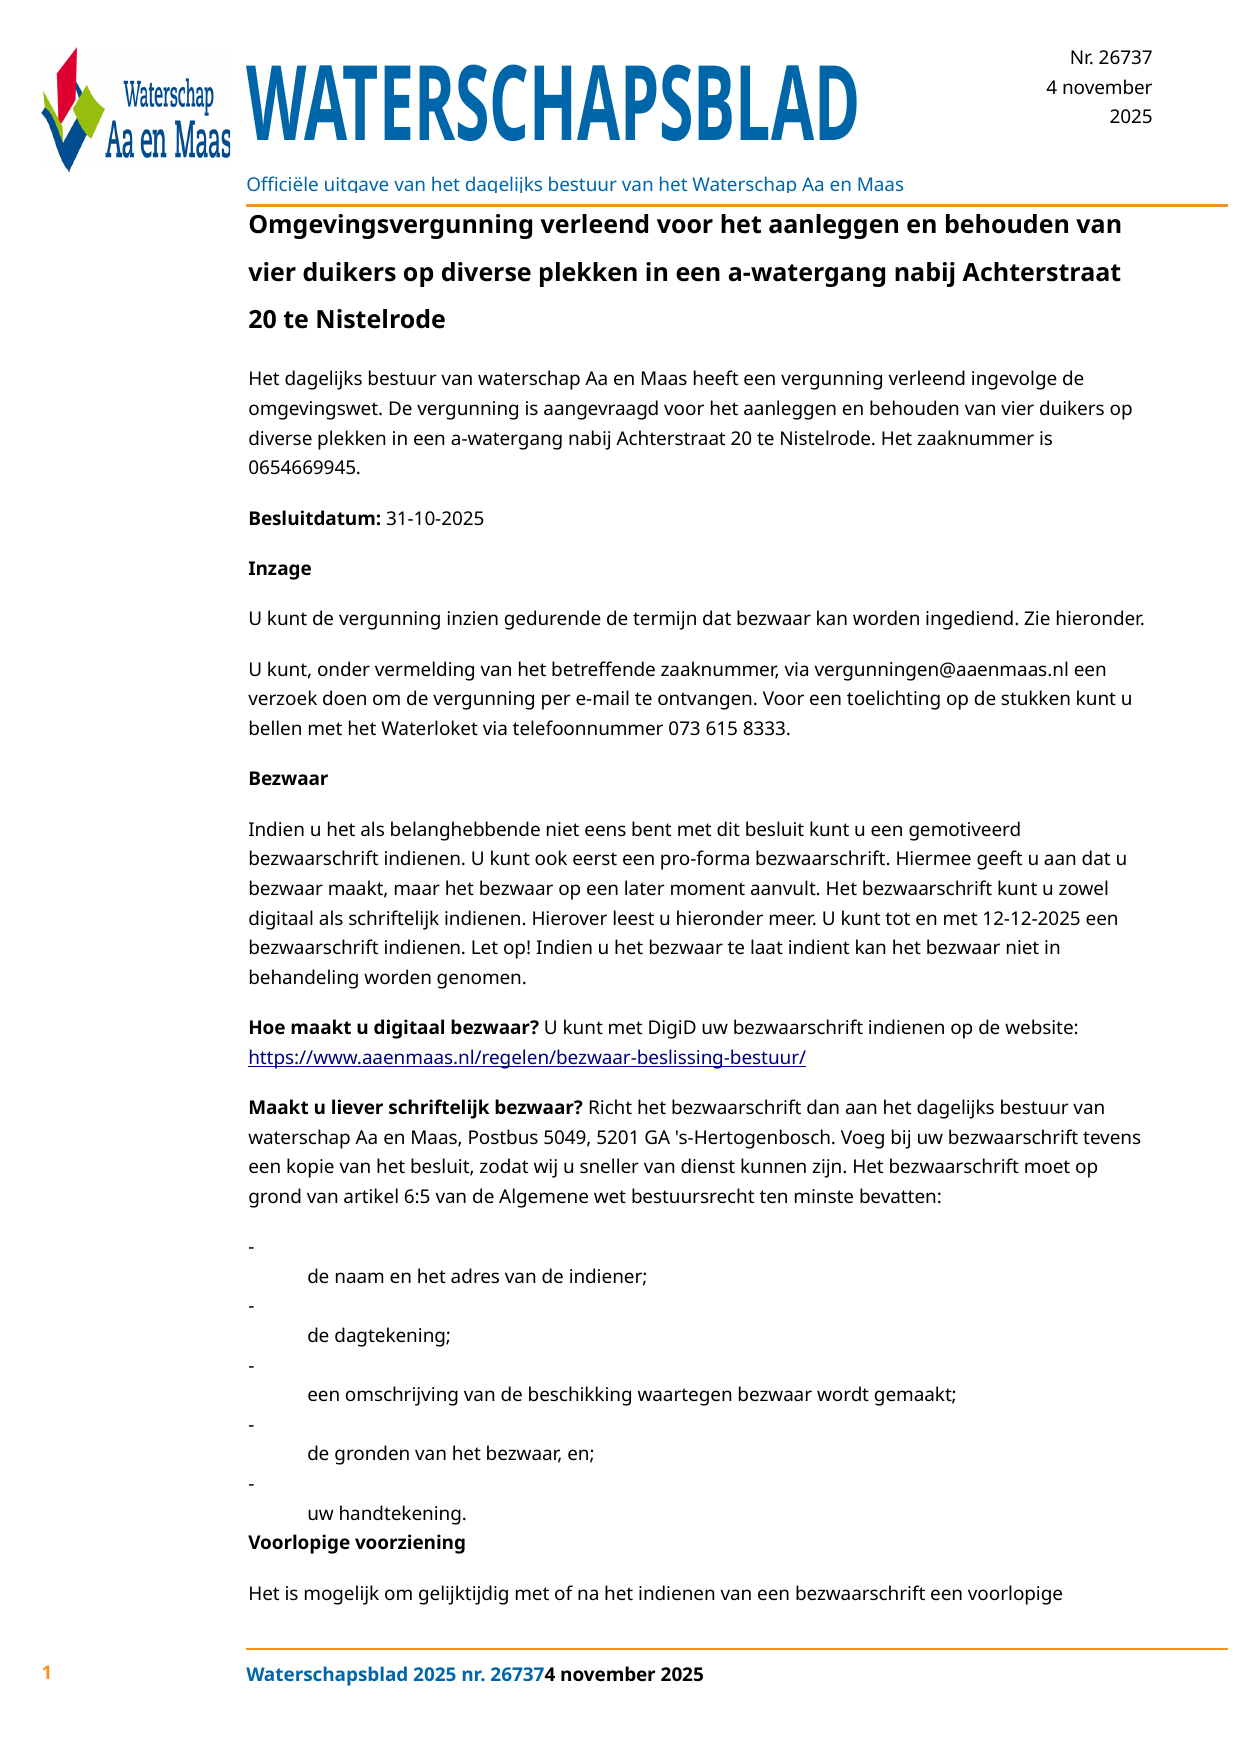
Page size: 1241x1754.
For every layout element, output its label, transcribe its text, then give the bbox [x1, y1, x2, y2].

picture [41, 47, 231, 172]
text Maakt u liever schriftelijk bezwaar? Richt het bezwaarschrift dan aan het dagelijks bestuur van waterschap Aa en Maas, Postbus 5049, 5201 GA 's-Hertogenbosch. Voeg bij uw bezwaarschrift tevens een kopie van het besluit, zodat wij u sneller van dienst kunnen zijn. Het bezwaarschrift moet op grond van artikel 6:5 van de Algemene wet bestuursrecht ten minste bevatten: [248, 1094, 1152, 1209]
text Inzage [248, 555, 1152, 581]
text Het dagelijks bestuur van waterschap Aa en Maas heeft een vergunning verleend ingevolge de omgevingswet. De vergunning is aangevraagd voor het aanleggen en behouden van vier duikers op diverse plekken in een a-watergang nabij Achterstraat 20 te Nistelrode. Het zaaknummer is 0654669945. [248, 366, 1152, 480]
text Indien u het als belanghebbende niet eens bent met dit besluit kunt u een gemotiveerd bezwaarschrift indienen. U kunt ook eerst een pro-forma bezwaarschrift. Hiermee geeft u aan dat u bezwaar maakt, maar het bezwaar op een later moment aanvult. Het bezwaarschrift kunt u zowel digitaal als schriftelijk indienen. Hierover leest u hieronder meer. U kunt tot en met 12-12-2025 een bezwaarschrift indienen. Let op! Indien u het bezwaar te laat indient kan het bezwaar niet in behandeling worden genomen. [248, 816, 1152, 989]
text Bezwaar [248, 766, 1152, 791]
text U kunt, onder vermelding van het betreffende zaaknummer, via vergunningen@aaenmaas.nl een verzoek doen om de vergunning per e-mail te ontvangen. Voor een toelichting op de stukken kunt u bellen met het Waterloket via telefoonnummer 073 615 8333. [248, 656, 1152, 741]
text Voorlopige voorziening [248, 1529, 1152, 1555]
text Het is mogelijk om gelijktijdig met of na het indienen van een bezwaarschrift een voorlopige [248, 1580, 1152, 1605]
text U kunt de vergunning inzien gedurende de termijn dat bezwaar kan worden ingediend. Zie hieronder. [248, 606, 1152, 631]
list de gronden van het bezwaar, en; [248, 1441, 1152, 1466]
text Hoe maakt u digitaal bezwaar? U kunt met DigiD uw bezwaarschrift indienen op de website: https://www.aaenmaas.nl/regelen/bezwaar-beslissing-bestuur/ [248, 1014, 1152, 1069]
list de dagtekening; [248, 1322, 1152, 1348]
list uw handtekening. [248, 1500, 1152, 1525]
text Besluitdatum: 31-10-2025 [248, 505, 1152, 530]
list de naam en het adres van de indiener; [248, 1263, 1152, 1289]
list een omschrijving van de beschikking waartegen bezwaar wordt gemaakt; [248, 1381, 1152, 1407]
text Omgevingsvergunning verleend voor het aanleggen en behouden van vier duikers op diverse plekken in een a-watergang nabij Achterstraat 20 te Nistelrode [248, 207, 1152, 336]
